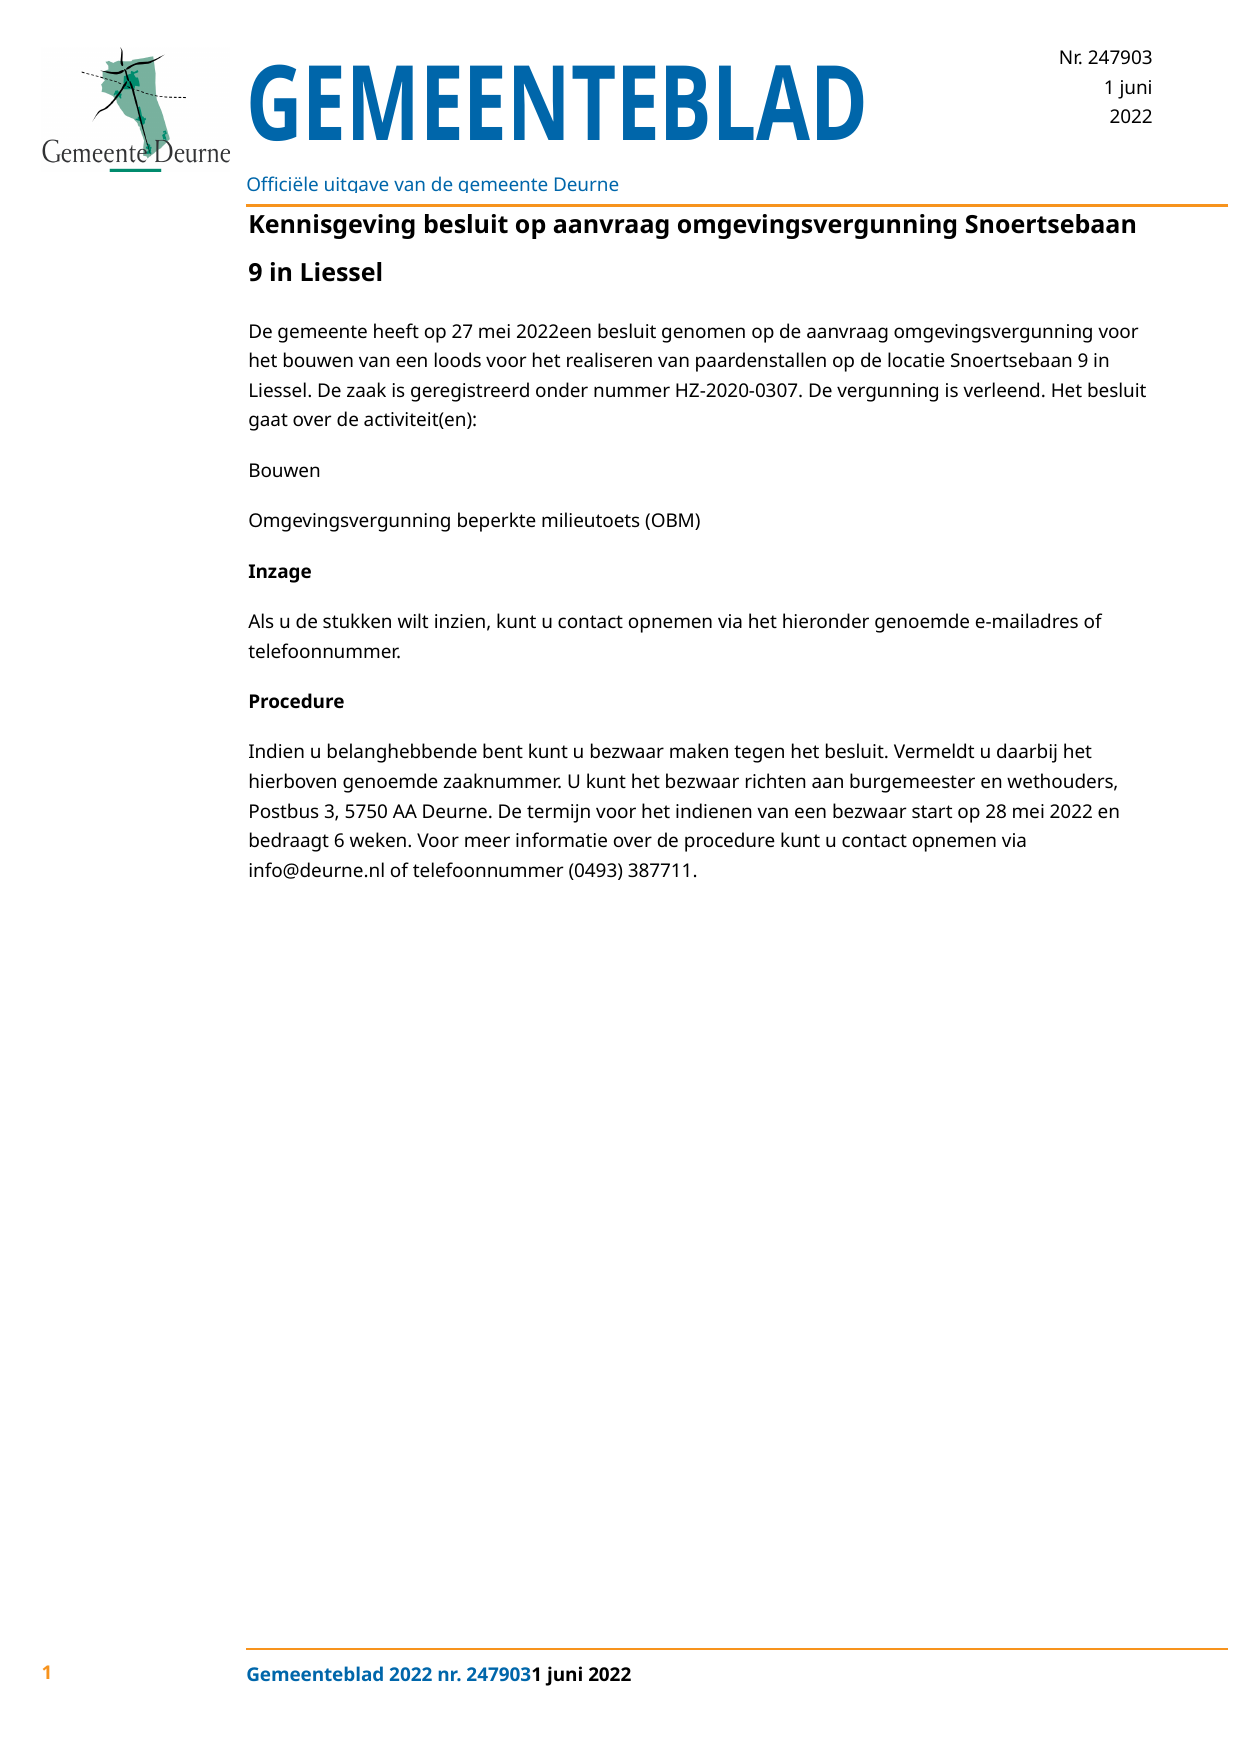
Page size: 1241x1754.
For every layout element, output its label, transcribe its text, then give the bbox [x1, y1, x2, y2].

text Omgevingsvergunning beperkte milieutoets (OBM) [248, 507, 1152, 533]
text De gemeente heeft op 27 mei 2022een besluit genomen op de aanvraag omgevingsvergunning voor het bouwen van een loods voor het realiseren van paardenstallen op de locatie Snoertsebaan 9 in Liessel. De zaak is geregistreerd onder nummer HZ-2020-0307. De vergunning is verleend. Het besluit gaat over de activiteit(en): [248, 318, 1152, 432]
text Bouwen [248, 457, 1152, 483]
text Als u de stukken wilt inzien, kunt u contact opnemen via het hieronder genoemde e-mailadres of telefoonnummer. [248, 608, 1152, 664]
text Procedure [248, 688, 1152, 714]
picture [41, 47, 231, 172]
text Indien u belanghebbende bent kunt u bezwaar maken tegen het besluit. Vermeldt u daarbij het hierboven genoemde zaaknummer. U kunt het bezwaar richten aan burgemeester en wethouders, Postbus 3, 5750 AA Deurne. De termijn voor het indienen van een bezwaar start op 28 mei 2022 en bedraagt 6 weken. Voor meer informatie over de procedure kunt u contact opnemen via info@deurne.nl of telefoonnummer (0493) 387711. [248, 739, 1152, 883]
text Kennisgeving besluit op aanvraag omgevingsvergunning Snoertsebaan 9 in Liessel [248, 207, 1152, 288]
text Inzage [248, 558, 1152, 584]
